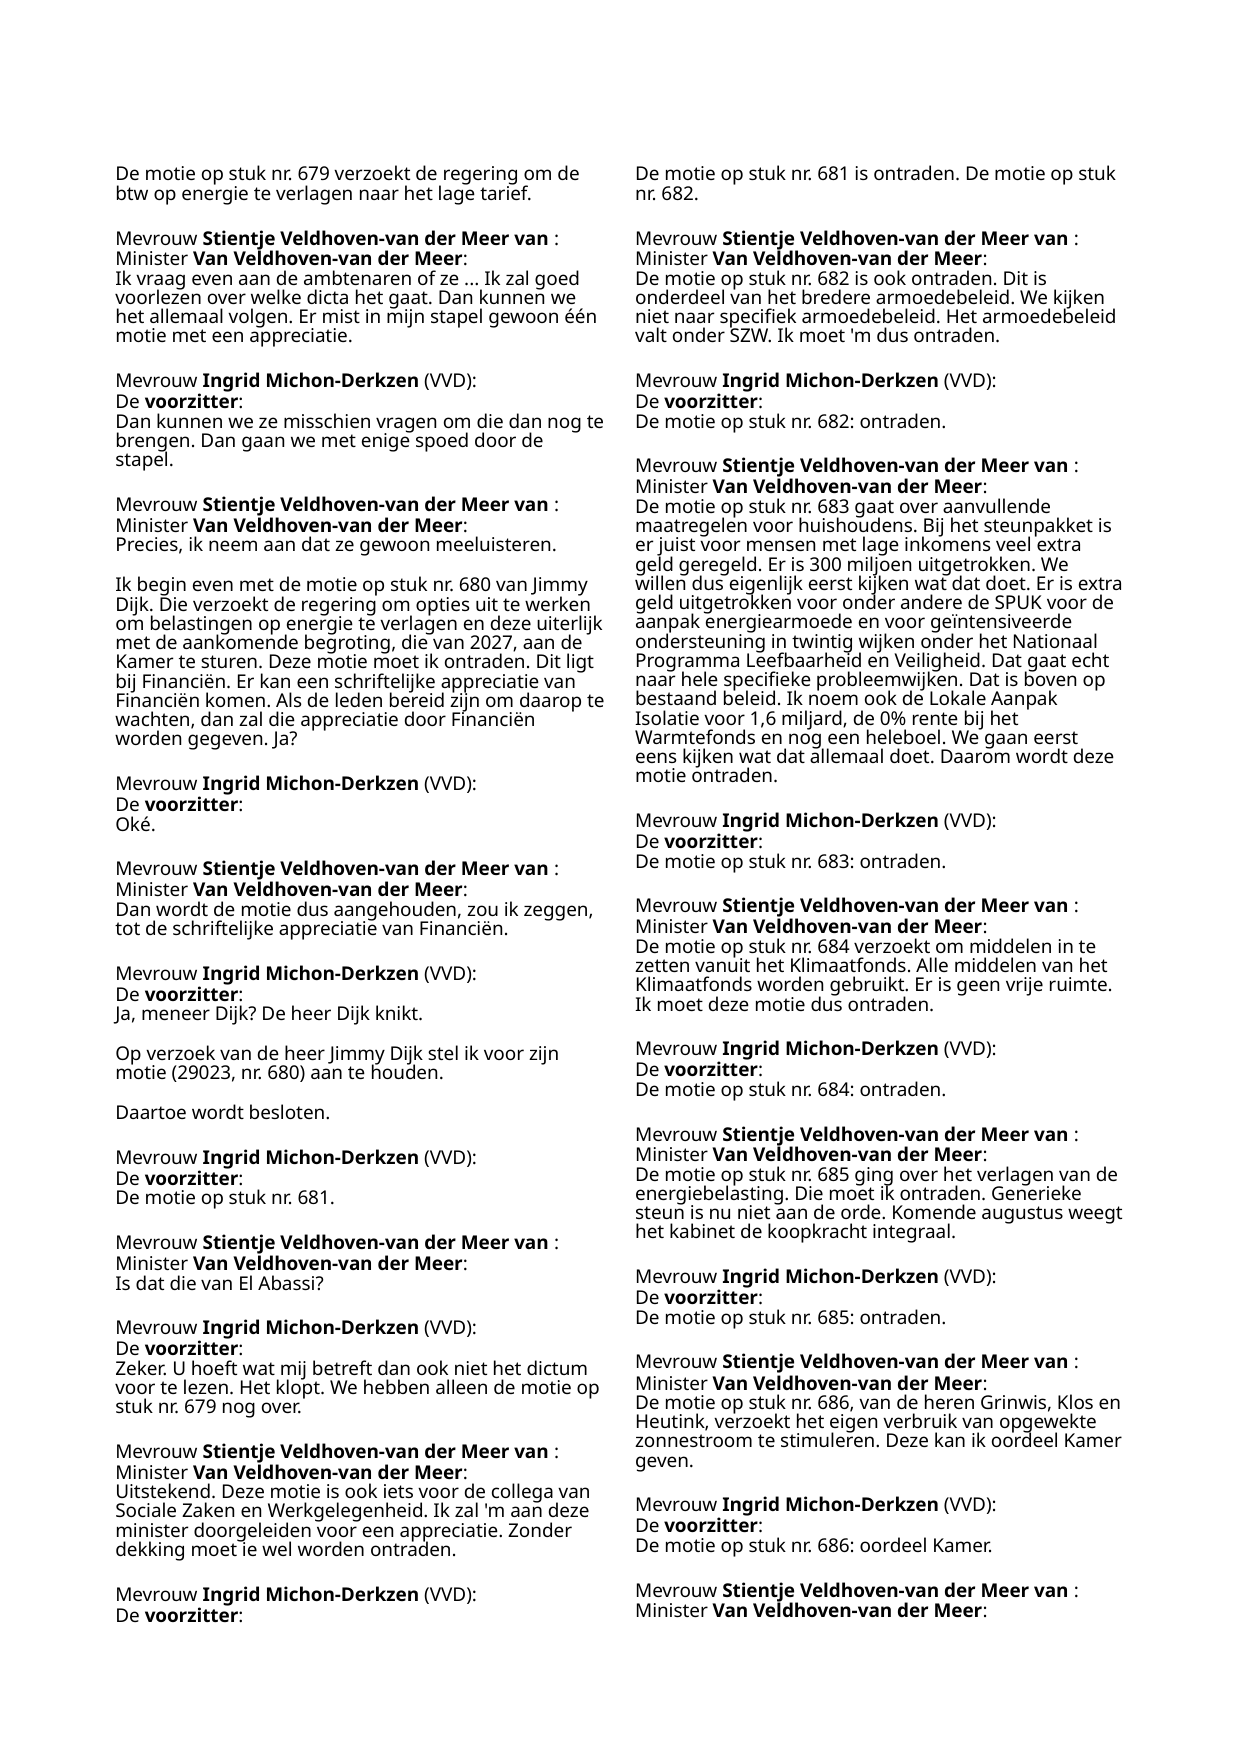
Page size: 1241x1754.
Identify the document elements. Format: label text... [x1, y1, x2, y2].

text Mevrouw Ingrid Michon-Derkzen (VVD): [115, 368, 605, 393]
text Dan wordt de motie dus aangehouden, zou ik zeggen, tot de schriftelijke appreciatie van Financiën. [115, 901, 605, 939]
text De voorzitter: [635, 1289, 1125, 1309]
text De motie op stuk nr. 686, van de heren Grinwis, Klos en Heutink, verzoekt het eigen verbruik van opgewekte zonnestroom te stimuleren. Deze kan ik oordeel Kamer geven. [635, 1394, 1125, 1471]
text Mevrouw Stientje Veldhoven-van der Meer van : [115, 1229, 605, 1255]
text De motie op stuk nr. 682: ontraden. [635, 413, 1125, 432]
text Dan kunnen we ze misschien vragen om die dan nog te brengen. Dan gaan we met enige spoed door de stapel. [115, 413, 605, 470]
text Op verzoek van de heer Jimmy Dijk stel ik voor zijn motie (29023, nr. 680) aan te houden. [115, 1045, 605, 1083]
text De motie op stuk nr. 684 verzoekt om middelen in te zetten vanuit het Klimaatfonds. Alle middelen van het Klimaatfonds worden gebruikt. Er is geen vrije ruimte. Ik moet deze motie dus ontraden. [635, 938, 1125, 1015]
text Mevrouw Stientje Veldhoven-van der Meer van : [635, 1121, 1125, 1146]
text Uitstekend. Deze motie is ook iets voor de collega van Sociale Zaken en Werkgelegenheid. Ik zal 'm aan deze minister doorgeleiden voor een appreciatie. Zonder dekking moet ie wel worden ontraden. [115, 1483, 605, 1560]
text Is dat die van El Abassi? [115, 1274, 605, 1294]
text Mevrouw Stientje Veldhoven-van der Meer van : [635, 893, 1125, 918]
text Mevrouw Ingrid Michon-Derkzen (VVD): [635, 368, 1125, 393]
text De motie op stuk nr. 684: ontraden. [635, 1081, 1125, 1100]
text De motie op stuk nr. 679 verzoekt de regering om de btw op energie te verlagen naar het lage tarief. [115, 165, 605, 204]
text De motie op stuk nr. 682 is ook ontraden. Dit is onderdeel van het bredere armoedebeleid. We kijken niet naar specifiek armoedebeleid. Het armoedebeleid valt onder SZW. Ik moet 'm dus ontraden. [635, 270, 1125, 347]
text Mevrouw Stientje Veldhoven-van der Meer van : [115, 1438, 605, 1464]
text De motie op stuk nr. 681 is ontraden. De motie op stuk nr. 682. [635, 165, 1125, 204]
text Mevrouw Ingrid Michon-Derkzen (VVD): [635, 1036, 1125, 1061]
text De motie op stuk nr. 681. [115, 1189, 605, 1209]
text De voorzitter: [115, 1607, 605, 1626]
text De voorzitter: [115, 1170, 605, 1189]
text De voorzitter: [115, 986, 605, 1005]
text De voorzitter: [635, 1061, 1125, 1081]
text Mevrouw Ingrid Michon-Derkzen (VVD): [115, 1314, 605, 1340]
text Zeker. U hoeft wat mij betreft dan ook niet het dictum voor te lezen. Het klopt. We hebben alleen de motie op stuk nr. 679 nog over. [115, 1359, 605, 1417]
text Precies, ik neem aan dat ze gewoon meeluisteren. [115, 536, 605, 556]
text De voorzitter: [115, 1340, 605, 1359]
text Minister Van Veldhoven-van der Meer: [635, 918, 1125, 938]
text Mevrouw Stientje Veldhoven-van der Meer van : [635, 453, 1125, 478]
text De voorzitter: [115, 393, 605, 413]
text De motie op stuk nr. 686: oordeel Kamer. [635, 1537, 1125, 1556]
text Mevrouw Ingrid Michon-Derkzen (VVD): [635, 1264, 1125, 1289]
text Mevrouw Ingrid Michon-Derkzen (VVD): [115, 771, 605, 796]
text Mevrouw Stientje Veldhoven-van der Meer van : [635, 225, 1125, 250]
text De motie op stuk nr. 685: ontraden. [635, 1309, 1125, 1328]
text Ik begin even met de motie op stuk nr. 680 van Jimmy Dijk. Die verzoekt de regering om opties uit te werken om belastingen op energie te verlagen en deze uiterlijk met de aankomende begroting, die van 2027, aan de Kamer te sturen. Deze motie moet ik ontraden. Dit ligt bij Financiën. Er kan een schriftelijke appreciatie van Financiën komen. Als de leden bereid zijn om daarop te wachten, dan zal die appreciatie door Financiën worden gegeven. Ja? [115, 576, 605, 750]
text Minister Van Veldhoven-van der Meer: [115, 881, 605, 901]
text Ik vraag even aan de ambtenaren of ze ... Ik zal goed voorlezen over welke dicta het gaat. Dan kunnen we het allemaal volgen. Er mist in mijn stapel gewoon één motie met een appreciatie. [115, 270, 605, 347]
text Mevrouw Ingrid Michon-Derkzen (VVD): [115, 1581, 605, 1607]
text De voorzitter: [635, 393, 1125, 413]
text Ja, meneer Dijk? De heer Dijk knikt. [115, 1005, 605, 1024]
text Mevrouw Stientje Veldhoven-van der Meer van : [115, 491, 605, 517]
text Mevrouw Stientje Veldhoven-van der Meer van : [115, 225, 605, 250]
text De motie op stuk nr. 683: ontraden. [635, 853, 1125, 872]
text Oké. [115, 816, 605, 835]
text De motie op stuk nr. 683 gaat over aanvullende maatregelen voor huishoudens. Bij het steunpakket is er juist voor mensen met lage inkomens veel extra geld geregeld. Er is 300 miljoen uitgetrokken. We willen dus eigenlijk eerst kijken wat dat doet. Er is extra geld uitgetrokken voor onder andere de SPUK voor de aanpak energiearmoede en voor geïntensiveerde ondersteuning in twintig wijken onder het Nationaal Programma Leefbaarheid en Veiligheid. Dat gaat echt naar hele specifieke probleemwijken. Dat is boven op bestaand beleid. Ik noem ook de Lokale Aanpak Isolatie voor 1,6 miljard, de 0% rente bij het Warmtefonds en nog een heleboel. We gaan eerst eens kijken wat dat allemaal doet. Daarom wordt deze motie ontraden. [635, 498, 1125, 787]
text Mevrouw Stientje Veldhoven-van der Meer van : [115, 856, 605, 881]
text Minister Van Veldhoven-van der Meer: [115, 250, 605, 270]
text Mevrouw Stientje Veldhoven-van der Meer van : [635, 1349, 1125, 1374]
text De motie op stuk nr. 685 ging over het verlagen van de energiebelasting. Die moet ik ontraden. Generieke steun is nu niet aan de orde. Komende augustus weegt het kabinet de koopkracht integraal. [635, 1166, 1125, 1243]
text Minister Van Veldhoven-van der Meer: [115, 517, 605, 536]
text Mevrouw Ingrid Michon-Derkzen (VVD): [115, 960, 605, 986]
text Minister Van Veldhoven-van der Meer: [635, 250, 1125, 270]
text Minister Van Veldhoven-van der Meer: [115, 1464, 605, 1483]
text Mevrouw Ingrid Michon-Derkzen (VVD): [115, 1144, 605, 1170]
text Minister Van Veldhoven-van der Meer: [635, 1146, 1125, 1166]
text De voorzitter: [635, 1517, 1125, 1537]
text Minister Van Veldhoven-van der Meer: [635, 1602, 1125, 1622]
text Daartoe wordt besloten. [115, 1104, 605, 1123]
text De voorzitter: [635, 833, 1125, 853]
text Mevrouw Stientje Veldhoven-van der Meer van : [635, 1577, 1125, 1602]
text Minister Van Veldhoven-van der Meer: [115, 1255, 605, 1274]
text Mevrouw Ingrid Michon-Derkzen (VVD): [635, 1492, 1125, 1517]
text Minister Van Veldhoven-van der Meer: [635, 478, 1125, 498]
text Minister Van Veldhoven-van der Meer: [635, 1374, 1125, 1394]
text Mevrouw Ingrid Michon-Derkzen (VVD): [635, 808, 1125, 833]
text De voorzitter: [115, 796, 605, 816]
